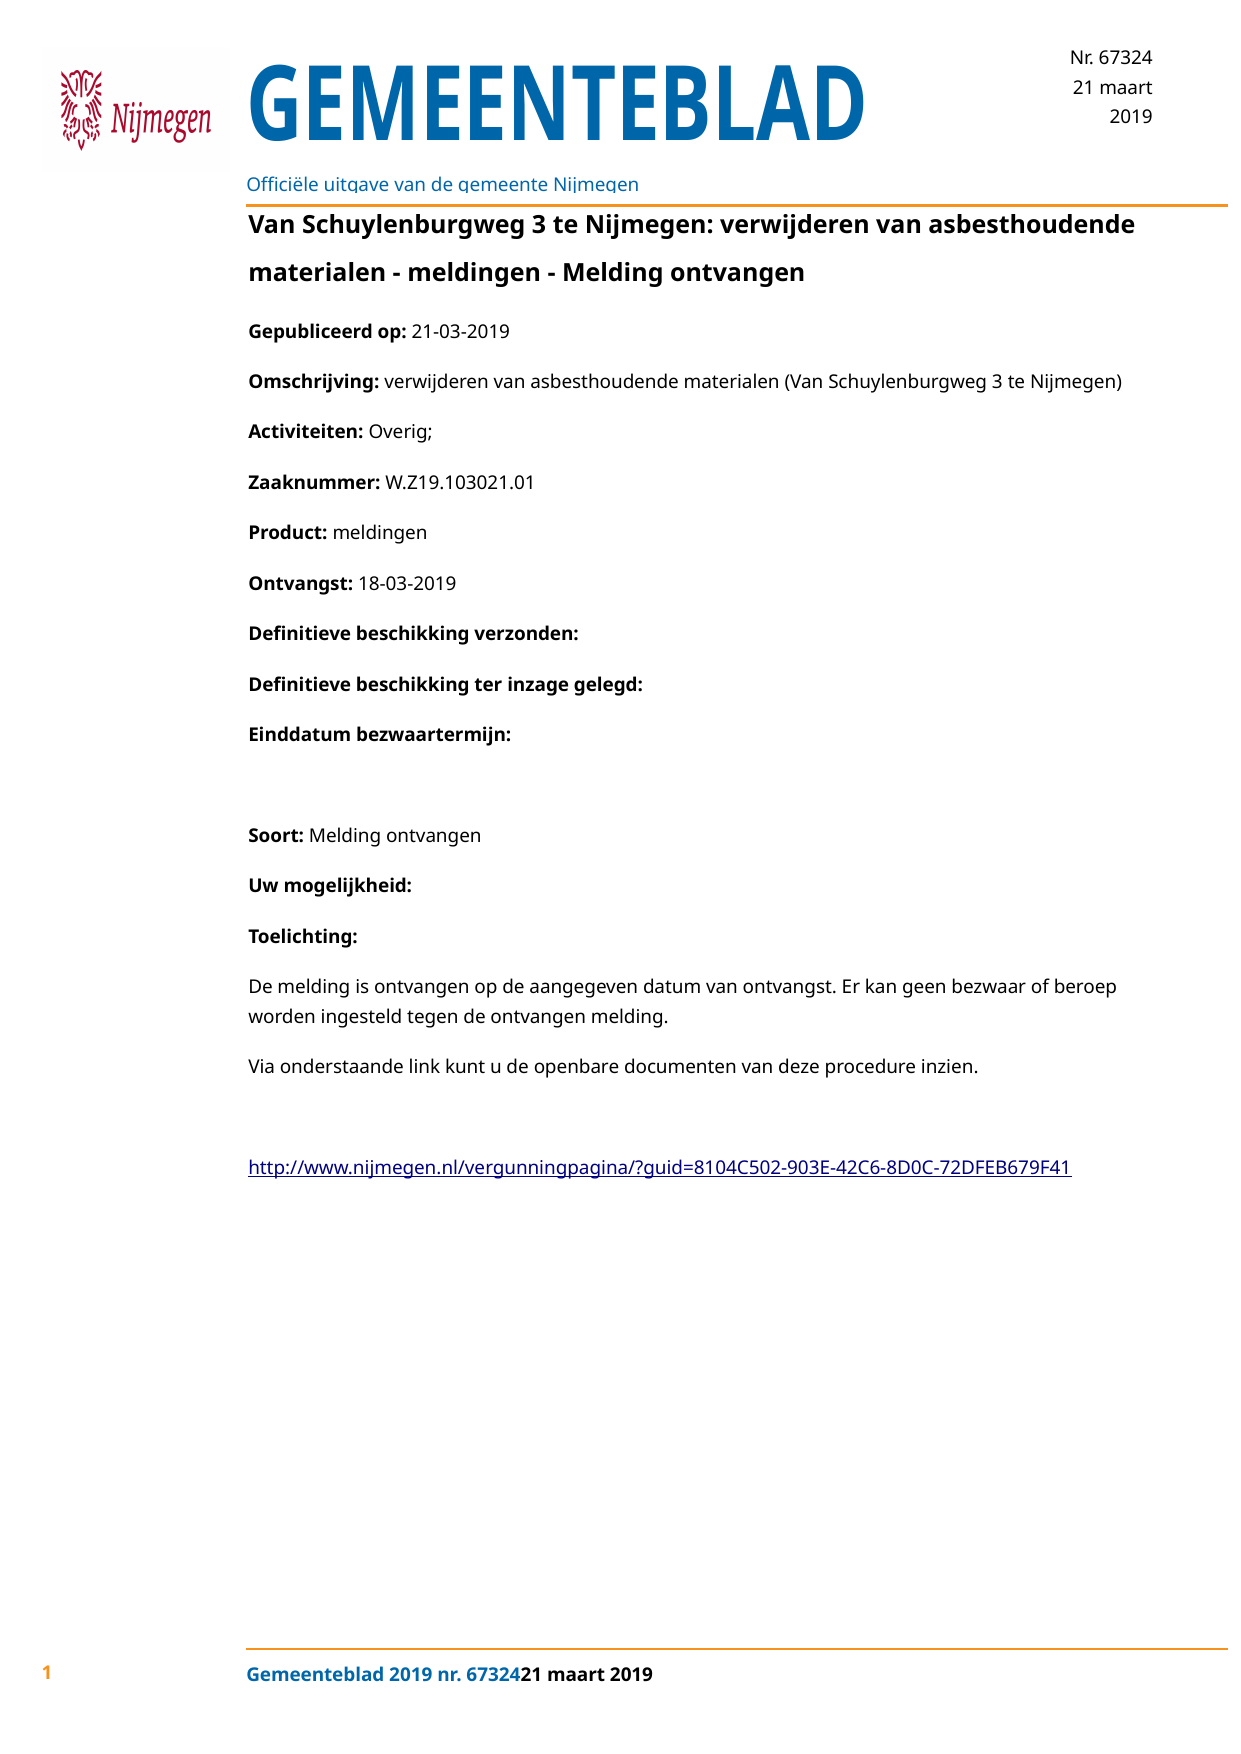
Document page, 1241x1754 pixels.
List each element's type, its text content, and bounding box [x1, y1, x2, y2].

text De melding is ontvangen op de aangegeven datum van ontvangst. Er kan geen bezwaar of beroep worden ingesteld tegen de ontvangen melding. [248, 973, 1152, 1029]
text Product: meldingen [248, 519, 1152, 545]
text Gepubliceerd op: 21-03-2019 [248, 318, 1152, 344]
text Toelichting: [248, 923, 1152, 949]
picture [41, 47, 231, 172]
text Einddatum bezwaartermijn: [248, 721, 1152, 747]
text Van Schuylenburgweg 3 te Nijmegen: verwijderen van asbesthoudende materialen - meldingen - Melding ontvangen [248, 207, 1152, 288]
text http://www.nijmegen.nl/vergunningpagina/?guid=8104C502-903E-42C6-8D0C-72DFEB679F41 [248, 1154, 1152, 1180]
text Uw mogelijkheid: [248, 872, 1152, 898]
text Via onderstaande link kunt u de openbare documenten van deze procedure inzien. [248, 1053, 1152, 1079]
text Definitieve beschikking verzonden: [248, 620, 1152, 646]
text Zaaknummer: W.Z19.103021.01 [248, 469, 1152, 495]
text Omschrijving: verwijderen van asbesthoudende materialen (Van Schuylenburgweg 3 te Nijmegen) [248, 368, 1152, 394]
text Activiteiten: Overig; [248, 419, 1152, 444]
text Soort: Melding ontvangen [248, 822, 1152, 848]
text Ontvangst: 18-03-2019 [248, 570, 1152, 596]
text Definitieve beschikking ter inzage gelegd: [248, 671, 1152, 697]
